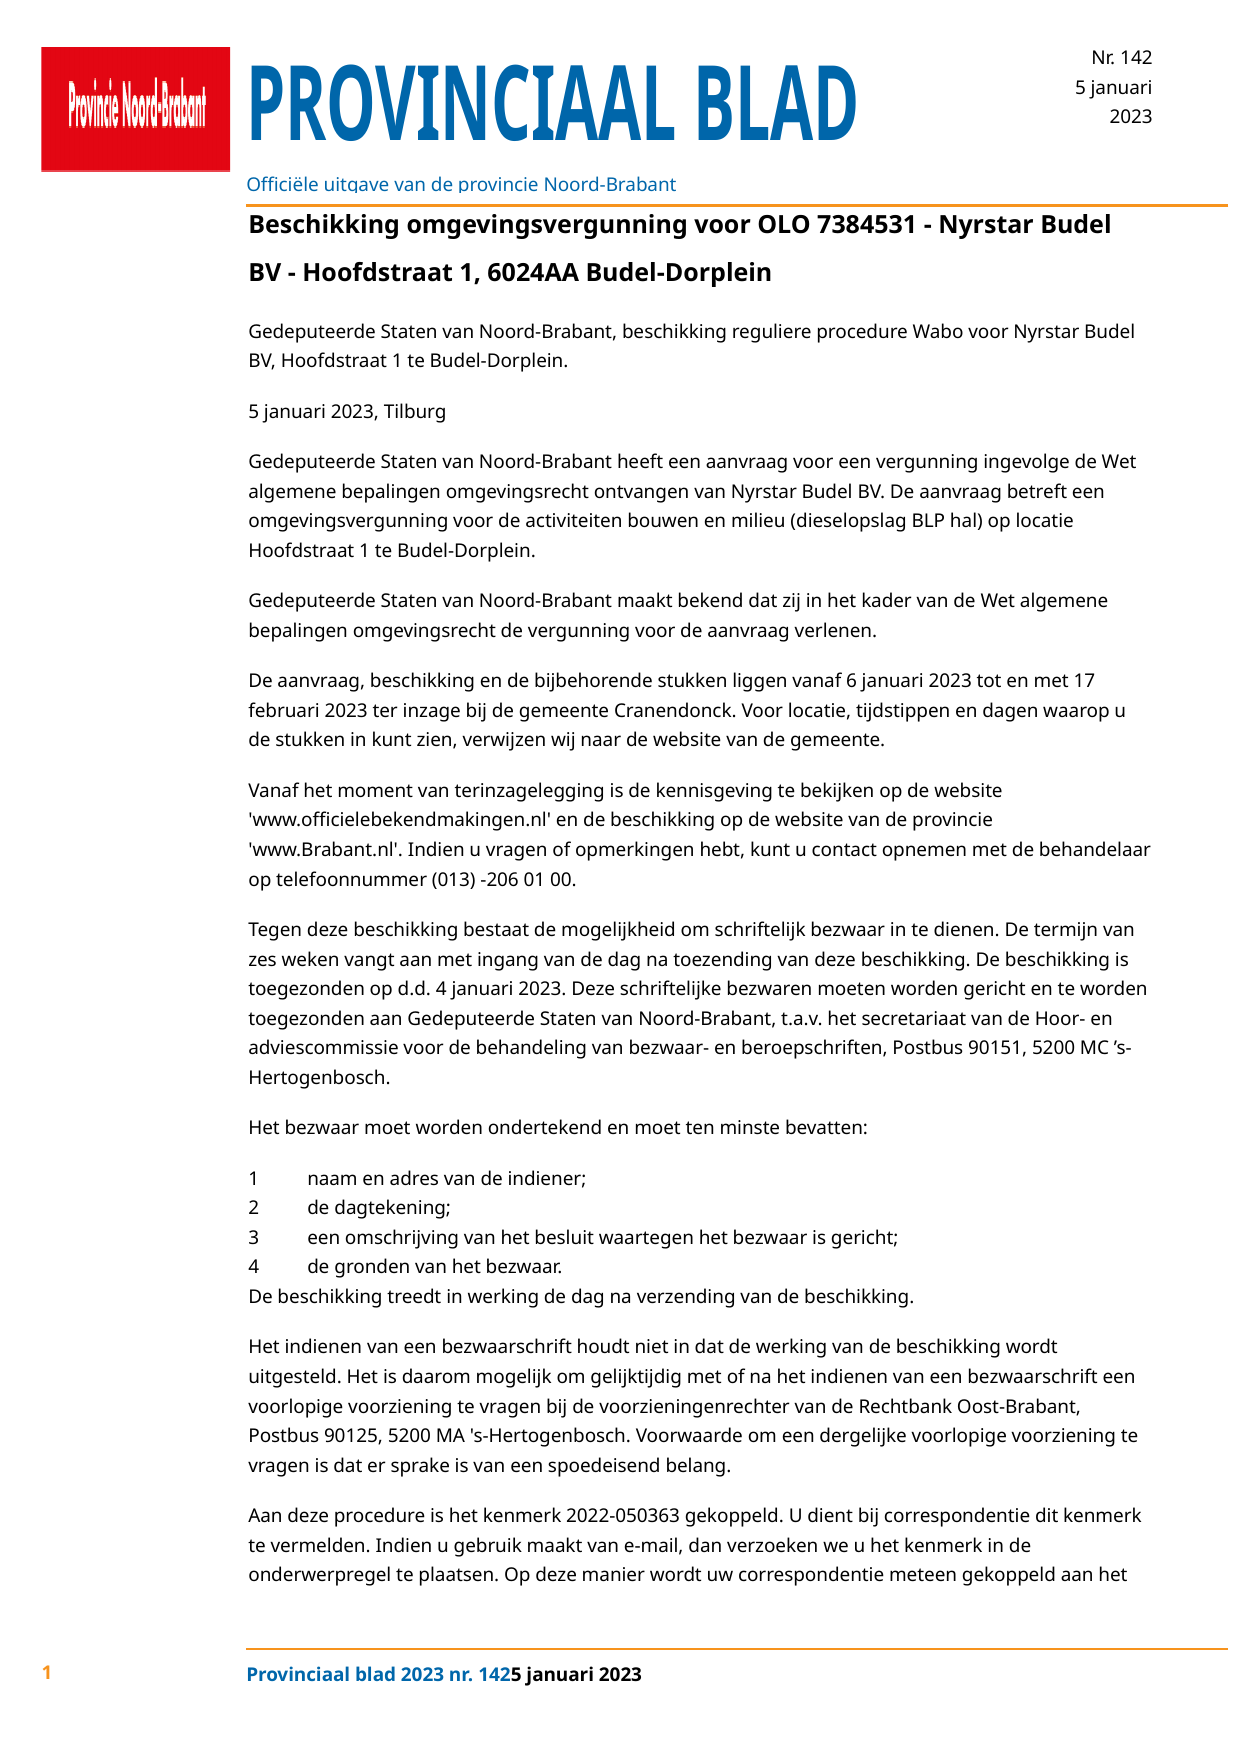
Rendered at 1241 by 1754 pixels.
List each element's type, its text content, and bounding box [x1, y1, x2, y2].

text De beschikking treedt in werking de dag na verzending van de beschikking. [248, 1283, 1152, 1309]
text Het bezwaar moet worden ondertekend en moet ten minste bevatten: [248, 1114, 1152, 1140]
text Tegen deze beschikking bestaat de mogelijkheid om schriftelijk bezwaar in te dienen. De termijn van zes weken vangt aan met ingang van de dag na toezending van deze beschikking. De beschikking is toegezonden op d.d. 4 januari 2023. Deze schriftelijke bezwaren moeten worden gericht en te worden toegezonden aan Gedeputeerde Staten van Noord-Brabant, t.a.v. het secretariaat van de Hoor- en adviescommissie voor de behandeling van bezwaar- en beroepschriften, Postbus 90151, 5200 MC ’s-Hertogenbosch. [248, 916, 1152, 1090]
text Het indienen van een bezwaarschrift houdt niet in dat de werking van de beschikking wordt uitgesteld. Het is daarom mogelijk om gelijktijdig met of na het indienen van een bezwaarschrift een voorlopige voorziening te vragen bij de voorzieningenrechter van de Rechtbank Oost-Brabant, Postbus 90125, 5200 MA 's-Hertogenbosch. Voorwaarde om een dergelijke voorlopige voorziening te vragen is dat er sprake is van een spoedeisend belang. [248, 1334, 1152, 1478]
list de dagtekening; [248, 1194, 1152, 1220]
list de gronden van het bezwaar. [248, 1254, 1152, 1279]
text 5 januari 2023, Tilburg [248, 398, 1152, 424]
picture [41, 47, 231, 172]
text Gedeputeerde Staten van Noord-Brabant, beschikking reguliere procedure Wabo voor Nyrstar Budel BV, Hoofdstraat 1 te Budel-Dorplein. [248, 318, 1152, 373]
text Beschikking omgevingsvergunning voor OLO 7384531 - Nyrstar Budel BV - Hoofdstraat 1, 6024AA Budel-Dorplein [248, 207, 1152, 288]
list naam en adres van de indiener; [248, 1165, 1152, 1191]
text Aan deze procedure is het kenmerk 2022-050363 gekoppeld. U dient bij correspondentie dit kenmerk te vermelden. Indien u gebruik maakt van e-mail, dan verzoeken we u het kenmerk in de onderwerpregel te plaatsen. Op deze manier wordt uw correspondentie meteen gekoppeld aan het [248, 1502, 1152, 1587]
text Vanaf het moment van terinzagelegging is de kennisgeving te bekijken op de website 'www.officielebekendmakingen.nl' en de beschikking op de website van de provincie 'www.Brabant.nl'. Indien u vragen of opmerkingen hebt, kunt u contact opnemen met de behandelaar op telefoonnummer (013) -206 01 00. [248, 777, 1152, 892]
text De aanvraag, beschikking en de bijbehorende stukken liggen vanaf 6 januari 2023 tot en met 17 februari 2023 ter inzage bij de gemeente Cranendonck. Voor locatie, tijdstippen en dagen waarop u de stukken in kunt zien, verwijzen wij naar de website van de gemeente. [248, 667, 1152, 752]
list een omschrijving van het besluit waartegen het bezwaar is gericht; [248, 1224, 1152, 1250]
text Gedeputeerde Staten van Noord-Brabant heeft een aanvraag voor een vergunning ingevolge de Wet algemene bepalingen omgevingsrecht ontvangen van Nyrstar Budel BV. De aanvraag betreft een omgevingsvergunning voor de activiteiten bouwen en milieu (dieselopslag BLP hal) op locatie Hoofdstraat 1 te Budel-Dorplein. [248, 448, 1152, 563]
text Gedeputeerde Staten van Noord-Brabant maakt bekend dat zij in het kader van de Wet algemene bepalingen omgevingsrecht de vergunning voor de aanvraag verlenen. [248, 587, 1152, 643]
